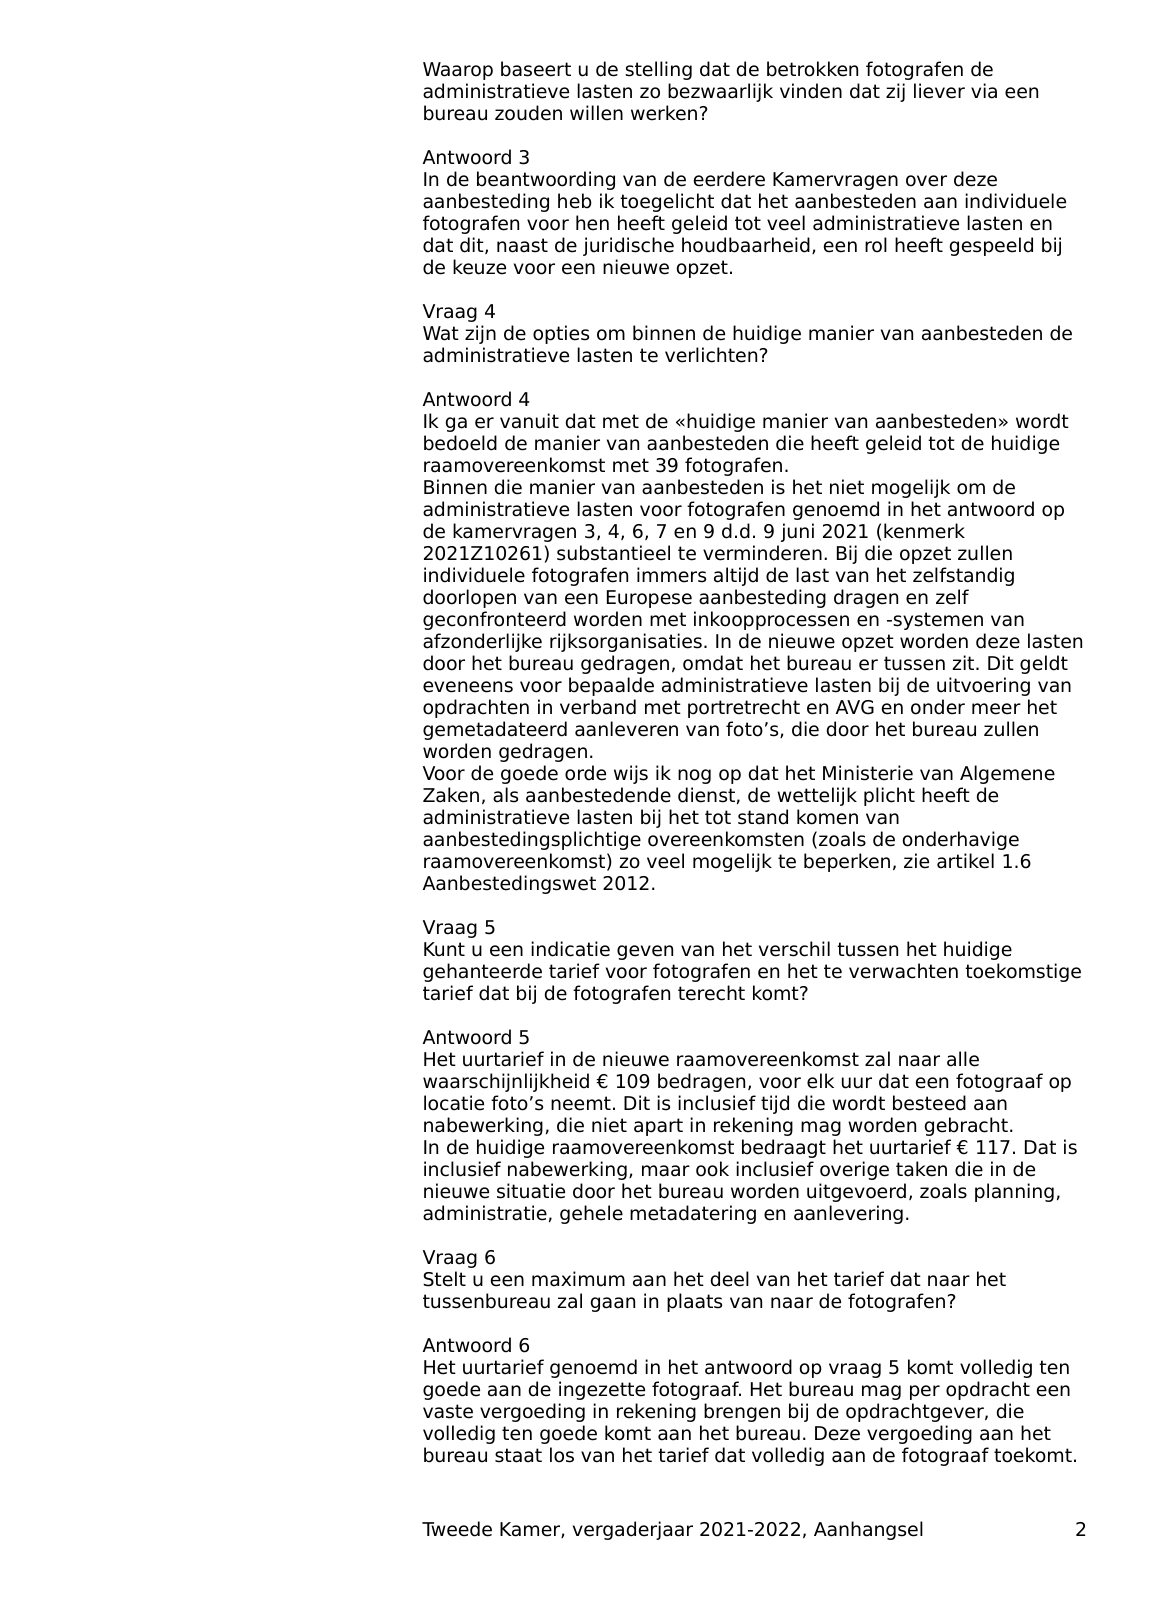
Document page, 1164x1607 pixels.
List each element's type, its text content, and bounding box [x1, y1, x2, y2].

text Waarop baseert u de stelling dat de betrokken fotografen de administratieve lasten zo bezwaarlijk vinden dat zij liever via een bureau zouden willen werken? [422, 59, 1087, 125]
text Antwoord 5 [422, 1027, 1087, 1049]
text In de huidige raamovereenkomst bedraagt het uurtarief € 117. Dat is inclusief nabewerking, maar ook inclusief overige taken die in de nieuwe situatie door het bureau worden uitgevoerd, zoals planning, administratie, gehele metadatering en aanlevering. [422, 1137, 1087, 1225]
text Wat zijn de opties om binnen de huidige manier van aanbesteden de administratieve lasten te verlichten? [422, 323, 1087, 367]
text Voor de goede orde wijs ik nog op dat het Ministerie van Algemene Zaken, als aanbestedende dienst, de wettelijk plicht heeft de administratieve lasten bij het tot stand komen van aanbestedingsplichtige overeenkomsten (zoals de onderhavige raamovereenkomst) zo veel mogelijk te beperken, zie artikel 1.6 Aanbestedingswet 2012. [422, 763, 1087, 895]
text Ik ga er vanuit dat met de «huidige manier van aanbesteden» wordt bedoeld de manier van aanbesteden die heeft geleid tot de huidige raamovereenkomst met 39 fotografen. [422, 411, 1087, 477]
text Vraag 6 [422, 1247, 1087, 1269]
text Het uurtarief genoemd in het antwoord op vraag 5 komt volledig ten goede aan de ingezette fotograaf. Het bureau mag per opdracht een vaste vergoeding in rekening brengen bij de opdrachtgever, die volledig ten goede komt aan het bureau. Deze vergoeding aan het bureau staat los van het tarief dat volledig aan de fotograaf toekomt. [422, 1357, 1087, 1467]
text Antwoord 3 [422, 147, 1087, 169]
text In de beantwoording van de eerdere Kamervragen over deze aanbesteding heb ik toegelicht dat het aanbesteden aan individuele fotografen voor hen heeft geleid tot veel administratieve lasten en dat dit, naast de juridische houdbaarheid, een rol heeft gespeeld bij de keuze voor een nieuwe opzet. [422, 169, 1087, 279]
text Antwoord 4 [422, 389, 1087, 411]
text Stelt u een maximum aan het deel van het tarief dat naar het tussenbureau zal gaan in plaats van naar de fotografen? [422, 1269, 1087, 1313]
text Vraag 5 [422, 917, 1087, 939]
text Kunt u een indicatie geven van het verschil tussen het huidige gehanteerde tarief voor fotografen en het te verwachten toekomstige tarief dat bij de fotografen terecht komt? [422, 939, 1087, 1005]
text Binnen die manier van aanbesteden is het niet mogelijk om de administratieve lasten voor fotografen genoemd in het antwoord op de kamervragen 3, 4, 6, 7 en 9 d.d. 9 juni 2021 (kenmerk 2021Z10261) substantieel te verminderen. Bij die opzet zullen individuele fotografen immers altijd de last van het zelfstandig doorlopen van een Europese aanbesteding dragen en zelf geconfronteerd worden met inkoopprocessen en -systemen van afzonderlijke rijksorganisaties. In de nieuwe opzet worden deze lasten door het bureau gedragen, omdat het bureau er tussen zit. Dit geldt eveneens voor bepaalde administratieve lasten bij de uitvoering van opdrachten in verband met portretrecht en AVG en onder meer het gemetadateerd aanleveren van foto’s, die door het bureau zullen worden gedragen. [422, 477, 1087, 763]
text Antwoord 6 [422, 1335, 1087, 1357]
text Vraag 4 [422, 301, 1087, 323]
text Het uurtarief in de nieuwe raamovereenkomst zal naar alle waarschijnlijkheid € 109 bedragen, voor elk uur dat een fotograaf op locatie foto’s neemt. Dit is inclusief tijd die wordt besteed aan nabewerking, die niet apart in rekening mag worden gebracht. [422, 1049, 1087, 1137]
